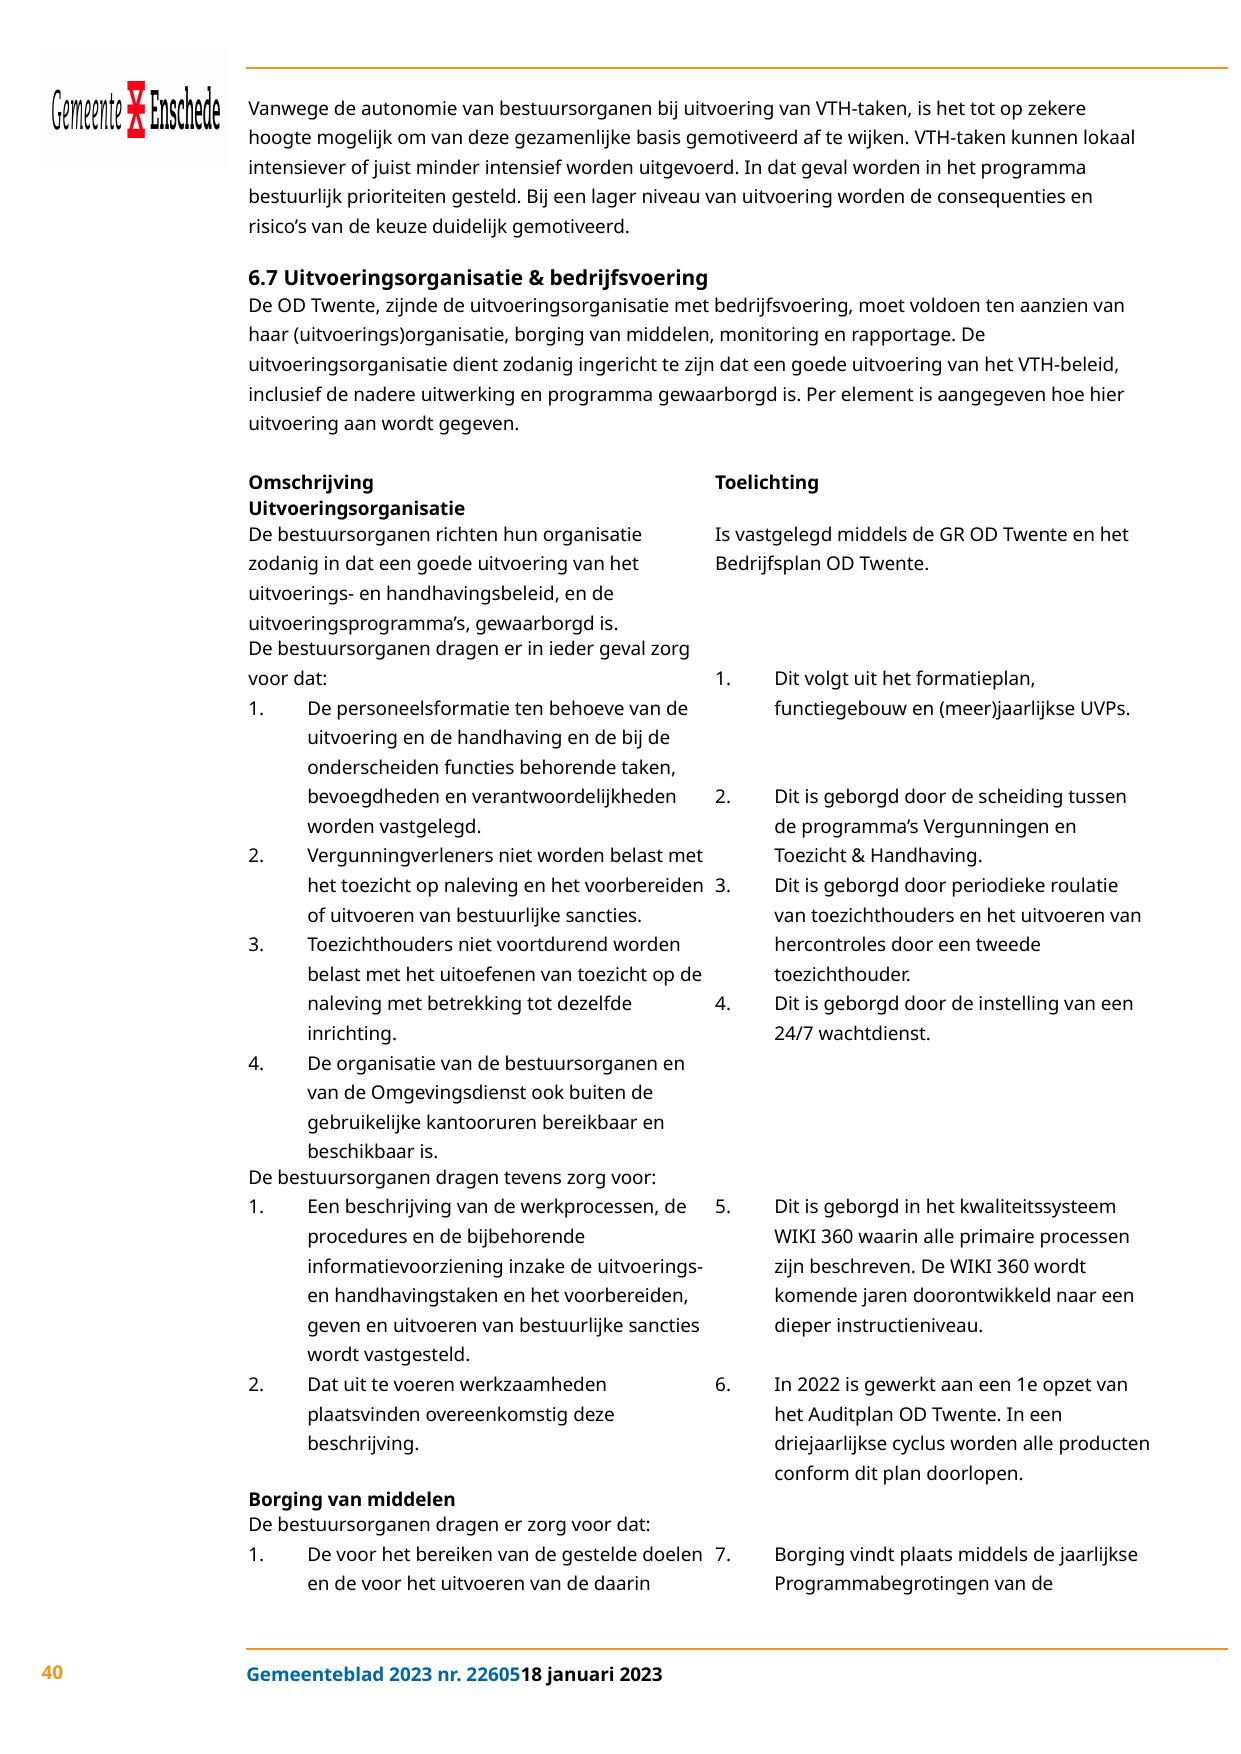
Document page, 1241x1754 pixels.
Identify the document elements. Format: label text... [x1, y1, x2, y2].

table_cell De bestuursorganen dragen er zorg voor dat: De voor het bereiken van de gestelde doelen en de voor het uitvoeren van de daarin [248, 1511, 715, 1596]
text De OD Twente, zijnde de uitvoeringsorganisatie met bedrijfsvoering, moet voldoen ten aanzien van haar (uitvoerings)organisatie, borging van middelen, monitoring en rapportage. De uitvoeringsorganisatie dient zodanig ingericht te zijn dat een goede uitvoering van het VTH-beleid, inclusief de nadere uitwerking en programma gewaarborgd is. Per element is aangegeven hoe hier uitvoering aan wordt gegeven. [248, 292, 1152, 436]
table_cell Borging vindt plaats middels de jaarlijkse Programmabegrotingen van de [715, 1511, 1152, 1596]
table_cell Is vastgelegd middels de GR OD Twente en het Bedrijfsplan OD Twente. [715, 521, 1152, 636]
table_cell Dit volgt uit het formatieplan, functiegebouw en (meer)jaarlijkse UVPs. Dit is geborgd door de scheiding tussen de programma’s Vergunningen en Toezicht & Handhaving. Dit is geborgd door periodieke roulatie van toezichthouders en het uitvoeren van hercontroles door een tweede toezichthouder. Dit is geborgd door de instelling van een 24/7 wachtdienst. [715, 636, 1152, 1164]
table_cell Uitvoeringsorganisatie [248, 495, 1152, 521]
table_header Omschrijving [248, 470, 715, 495]
table_header Toelichting [715, 470, 1152, 495]
table_cell Dit is geborgd in het kwaliteitssysteem WIKI 360 waarin alle primaire processen zijn beschreven. De WIKI 360 wordt komende jaren doorontwikkeld naar een dieper instructieniveau. In 2022 is gewerkt aan een 1e opzet van het Auditplan OD Twente. In een driejaarlijkse cyclus worden alle producten conform dit plan doorlopen. [715, 1164, 1152, 1486]
text Vanwege de autonomie van bestuursorganen bij uitvoering van VTH-taken, is het tot op zekere hoogte mogelijk om van deze gezamenlijke basis gemotiveerd af te wijken. VTH-taken kunnen lokaal intensiever of juist minder intensief worden uitgevoerd. In dat geval worden in het programma bestuurlijk prioriteiten gesteld. Bij een lager niveau van uitvoering worden de consequenties en risico’s van de keuze duidelijk gemotiveerd. [248, 95, 1152, 239]
table_cell De bestuursorganen richten hun organisatie zodanig in dat een goede uitvoering van het uitvoerings- en handhavingsbeleid, en de uitvoeringsprogramma’s, gewaarborgd is. [248, 521, 715, 636]
table_cell Borging van middelen [248, 1486, 1152, 1511]
picture [41, 47, 231, 172]
text 6.7 Uitvoeringsorganisatie & bedrijfsvoering [248, 263, 1152, 292]
table_cell De bestuursorganen dragen er in ieder geval zorg voor dat: De personeelsformatie ten behoeve van de uitvoering en de handhaving en de bij de onderscheiden functies behorende taken, bevoegdheden en verantwoordelijkheden worden vastgelegd. Vergunningverleners niet worden belast met het toezicht op naleving en het voorbereiden of uitvoeren van bestuurlijke sancties. Toezichthouders niet voortdurend worden belast met het uitoefenen van toezicht op de naleving met betrekking tot dezelfde inrichting. De organisatie van de bestuursorganen en van de Omgevingsdienst ook buiten de gebruikelijke kantooruren bereikbaar en beschikbaar is. [248, 636, 715, 1164]
table_cell De bestuursorganen dragen tevens zorg voor: Een beschrijving van de werkprocessen, de procedures en de bijbehorende informatievoorziening inzake de uitvoerings- en handhavingstaken en het voorbereiden, geven en uitvoeren van bestuurlijke sancties wordt vastgesteld. Dat uit te voeren werkzaamheden plaatsvinden overeenkomstig deze beschrijving. [248, 1164, 715, 1486]
